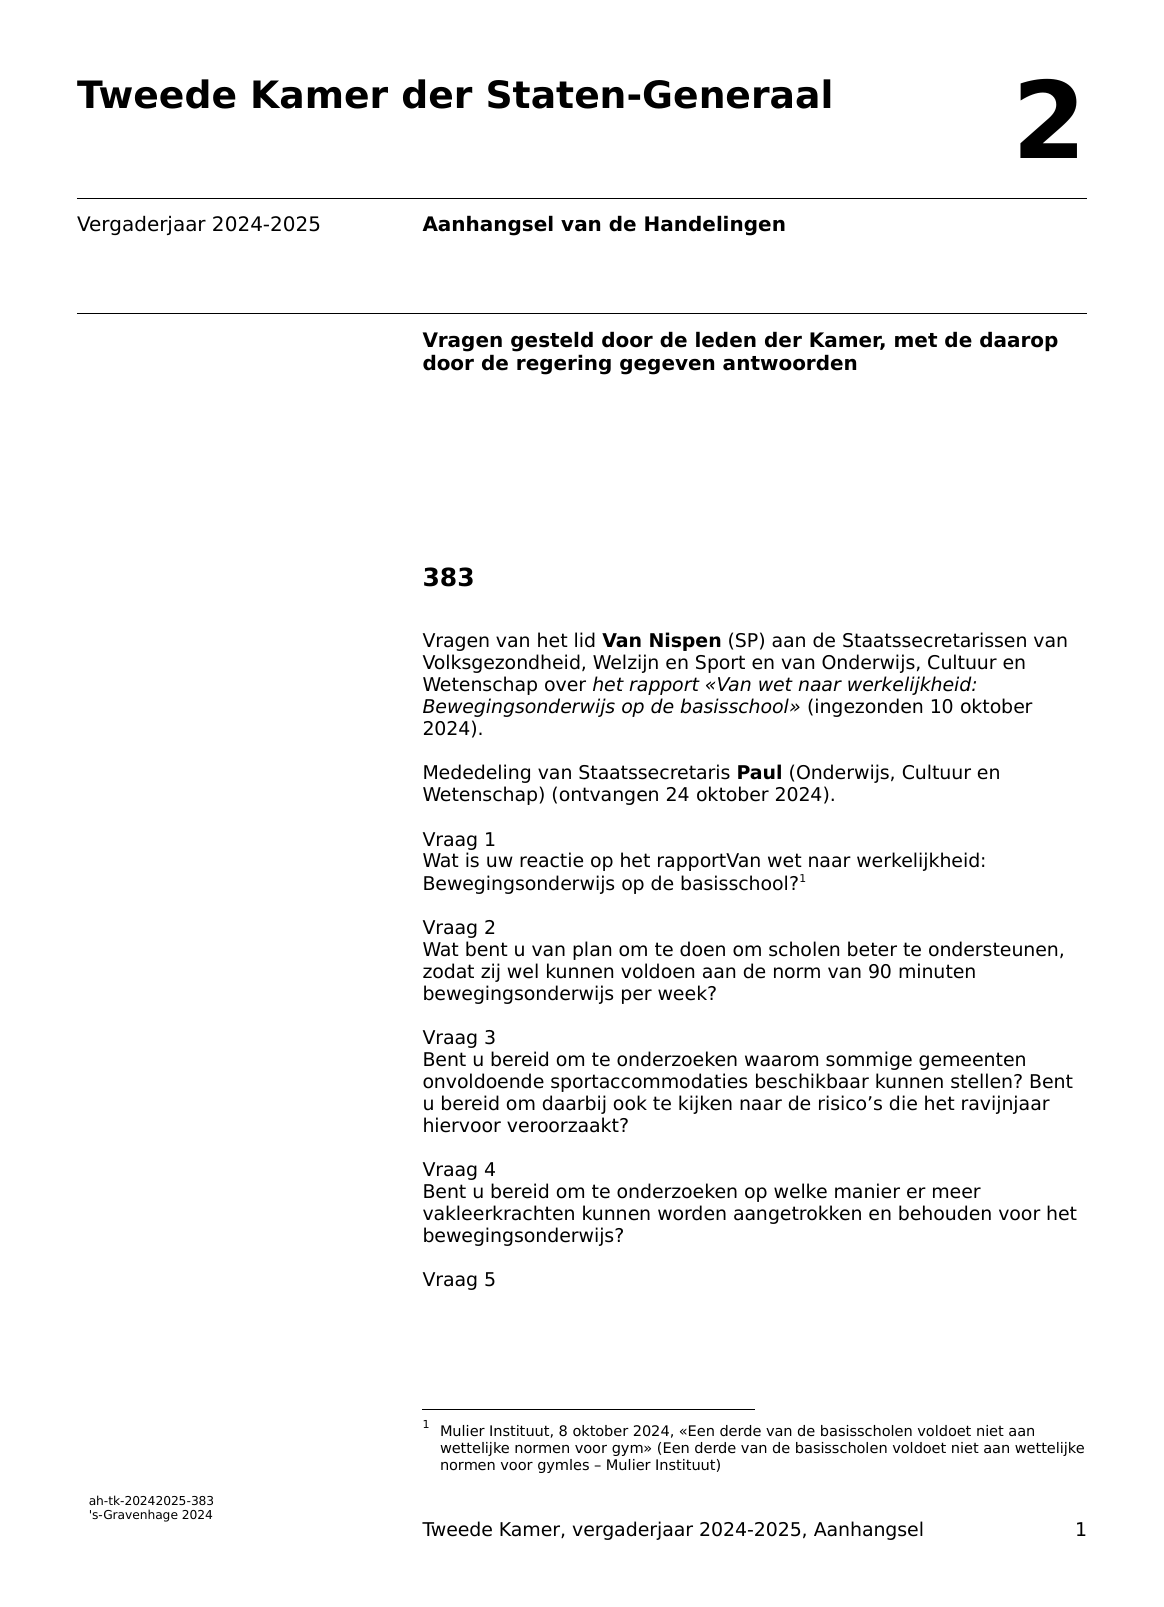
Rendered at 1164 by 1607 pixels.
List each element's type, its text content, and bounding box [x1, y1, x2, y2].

text 's-Gravenhage 2024 [88, 1508, 323, 1522]
text Vraag 5 [422, 1269, 1087, 1291]
table_header 2 [886, 59, 1087, 198]
text Bent u bereid om te onderzoeken waarom sommige gemeenten onvoldoende sportaccommodaties beschikbaar kunnen stellen? Bent u bereid om daarbij ook te kijken naar de risico’s die het ravijnjaar hiervoor veroorzaakt? [422, 1049, 1087, 1137]
table_header Tweede Kamer der Staten-Generaal [77, 59, 886, 198]
text Bent u bereid om te onderzoeken op welke manier er meer vakleerkrachten kunnen worden aangetrokken en behouden voor het bewegingsonderwijs? [422, 1181, 1087, 1247]
table_cell [77, 314, 422, 375]
table_cell Vragen gesteld door de leden der Kamer, met de daarop door de regering gegeven antwoorden [422, 314, 1087, 375]
text ah-tk-20242025-383 [88, 1494, 323, 1508]
text Vraag 2 [422, 917, 1087, 938]
text Vraag 3 [422, 1027, 1087, 1049]
text Mulier Instituut, 8 oktober 2024, «Een derde van de basisscholen voldoet niet aan wettelijke normen voor gym» (Een derde van de basisscholen voldoet niet aan wettelijke normen voor gymles – Mulier Instituut) [422, 1418, 1087, 1474]
text Wat bent u van plan om te doen om scholen beter te ondersteunen, zodat zij wel kunnen voldoen aan de norm van 90 minuten bewegingsonderwijs per week? [422, 938, 1087, 1004]
table_cell Aanhangsel van de Handelingen [422, 199, 1087, 313]
text Wat is uw reactie op het rapportVan wet naar werkelijkheid: Bewegingsonderwijs op de basisschool? [422, 850, 1087, 894]
text 383 [422, 563, 1087, 592]
table_cell Vergaderjaar 2024-2025 [77, 199, 422, 313]
text Vragen van het lid Van Nispen (SP) aan de Staatssecretarissen van Volksgezondheid, Welzijn en Sport en van Onderwijs, Cultuur en Wetenschap over het rapport «Van wet naar werkelijkheid: Bewegingsonderwijs op de basisschool» (ingezonden 10 oktober 2024). [422, 630, 1087, 740]
text Vraag 4 [422, 1159, 1087, 1181]
text Vraag 1 [422, 828, 1087, 850]
text Mededeling van Staatssecretaris Paul (Onderwijs, Cultuur en Wetenschap) (ontvangen 24 oktober 2024). [422, 762, 1087, 806]
